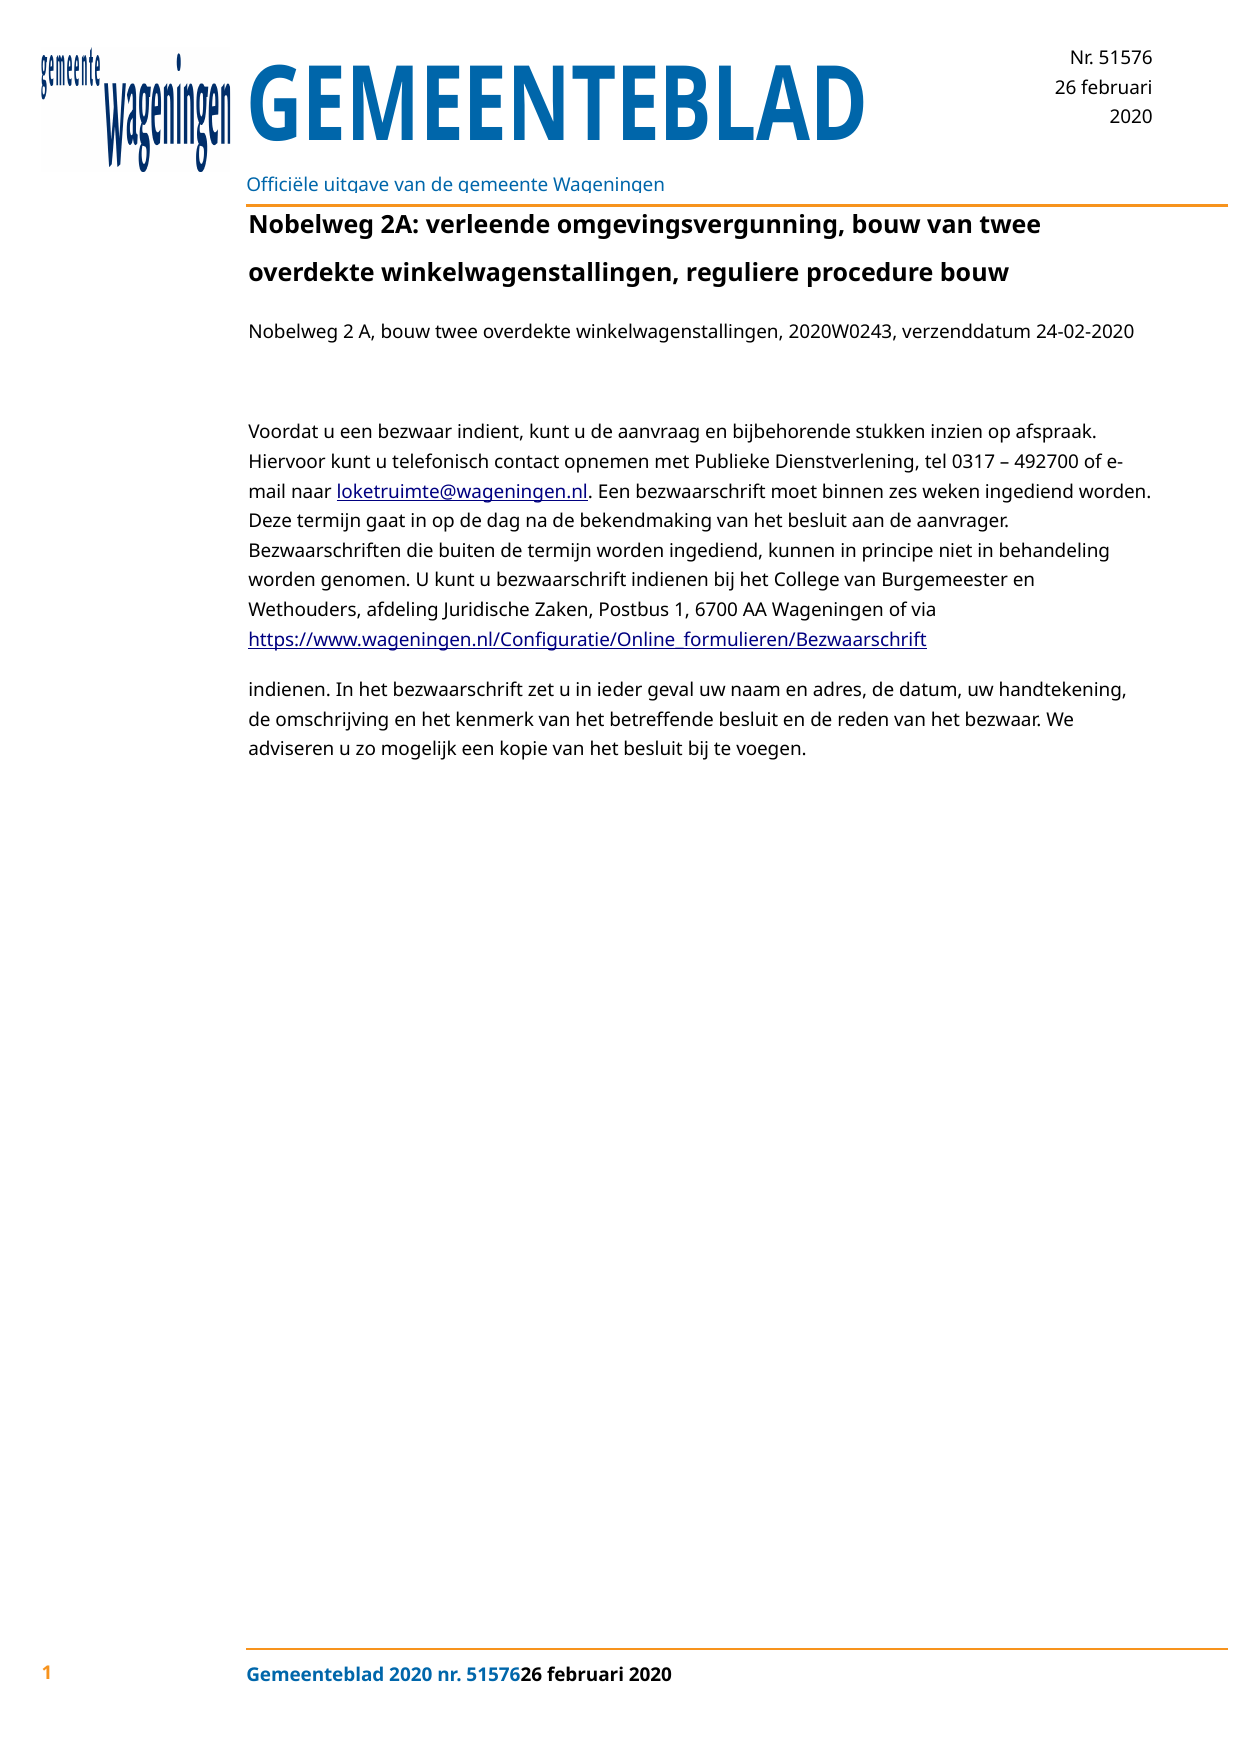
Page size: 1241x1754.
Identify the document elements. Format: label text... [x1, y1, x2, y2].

text indienen. In het bezwaarschrift zet u in ieder geval uw naam en adres, de datum, uw handtekening, de omschrijving en het kenmerk van het betreffende besluit en de reden van het bezwaar. We adviseren u zo mogelijk een kopie van het besluit bij te voegen. [248, 676, 1152, 761]
picture [41, 47, 231, 172]
text Nobelweg 2 A, bouw twee overdekte winkelwagenstallingen, 2020W0243, verzenddatum 24-02-2020 [248, 318, 1152, 344]
text Voordat u een bezwaar indient, kunt u de aanvraag en bijbehorende stukken inzien op afspraak. Hiervoor kunt u telefonisch contact opnemen met Publieke Dienstverlening, tel 0317 – 492700 of e-mail naar loketruimte@wageningen.nl. Een bezwaarschrift moet binnen zes weken ingediend worden. Deze termijn gaat in op de dag na de bekendmaking van het besluit aan de aanvrager. Bezwaarschriften die buiten de termijn worden ingediend, kunnen in principe niet in behandeling worden genomen. U kunt u bezwaarschrift indienen bij het College van Burgemeester en Wethouders, afdeling Juridische Zaken, Postbus 1, 6700 AA Wageningen of via https://www.wageningen.nl/Configuratie/Online_formulieren/Bezwaarschrift [248, 419, 1152, 652]
text Nobelweg 2A: verleende omgevingsvergunning, bouw van twee overdekte winkelwagenstallingen, reguliere procedure bouw [248, 207, 1152, 288]
